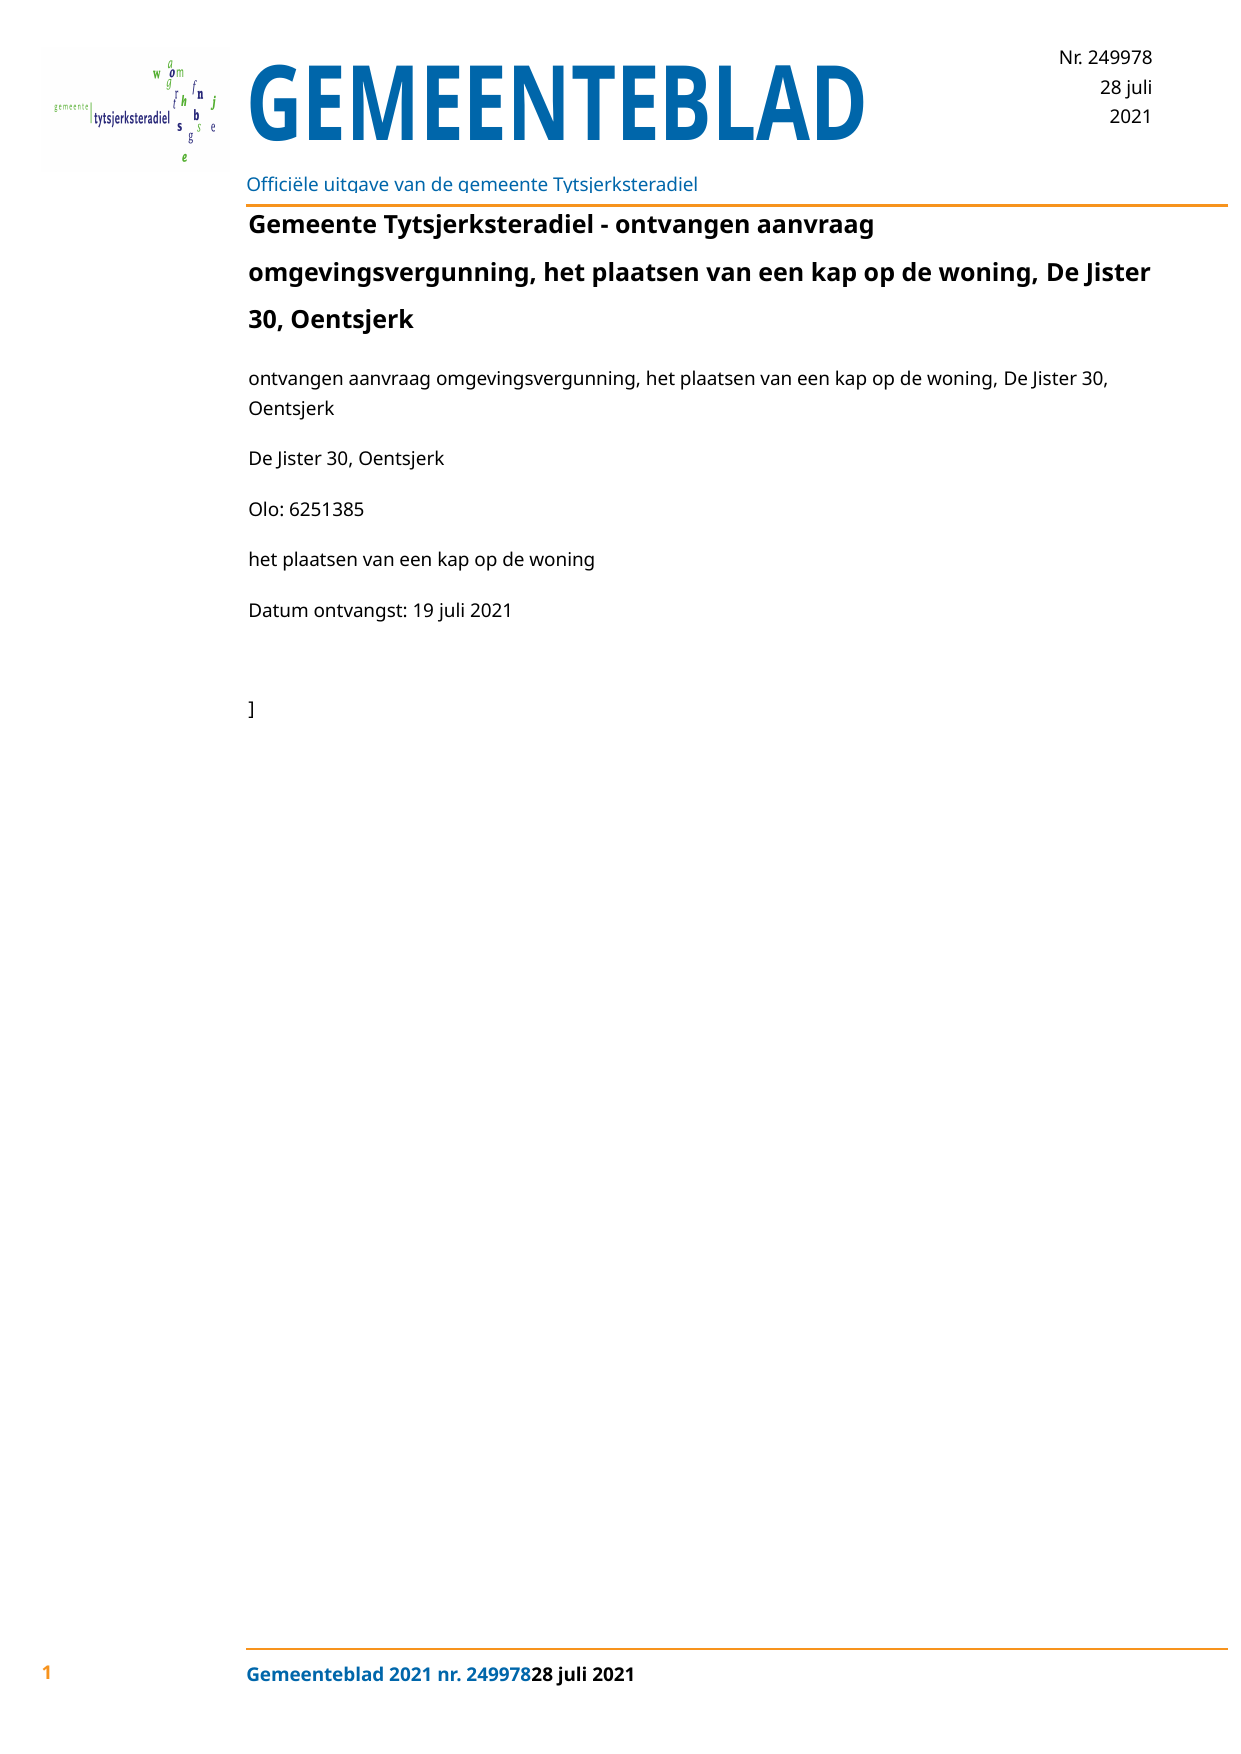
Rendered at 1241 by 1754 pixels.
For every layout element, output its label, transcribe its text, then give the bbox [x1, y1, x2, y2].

text het plaatsen van een kap op de woning [248, 546, 1152, 572]
text Gemeente Tytsjerksteradiel - ontvangen aanvraag omgevingsvergunning, het plaatsen van een kap op de woning, De Jister 30, Oentsjerk [248, 207, 1152, 336]
text Datum ontvangst: 19 juli 2021 [248, 597, 1152, 622]
text Olo: 6251385 [248, 496, 1152, 522]
text ] [248, 695, 1152, 721]
picture [41, 47, 231, 172]
text ontvangen aanvraag omgevingsvergunning, het plaatsen van een kap op de woning, De Jister 30, Oentsjerk [248, 366, 1152, 421]
text De Jister 30, Oentsjerk [248, 446, 1152, 471]
